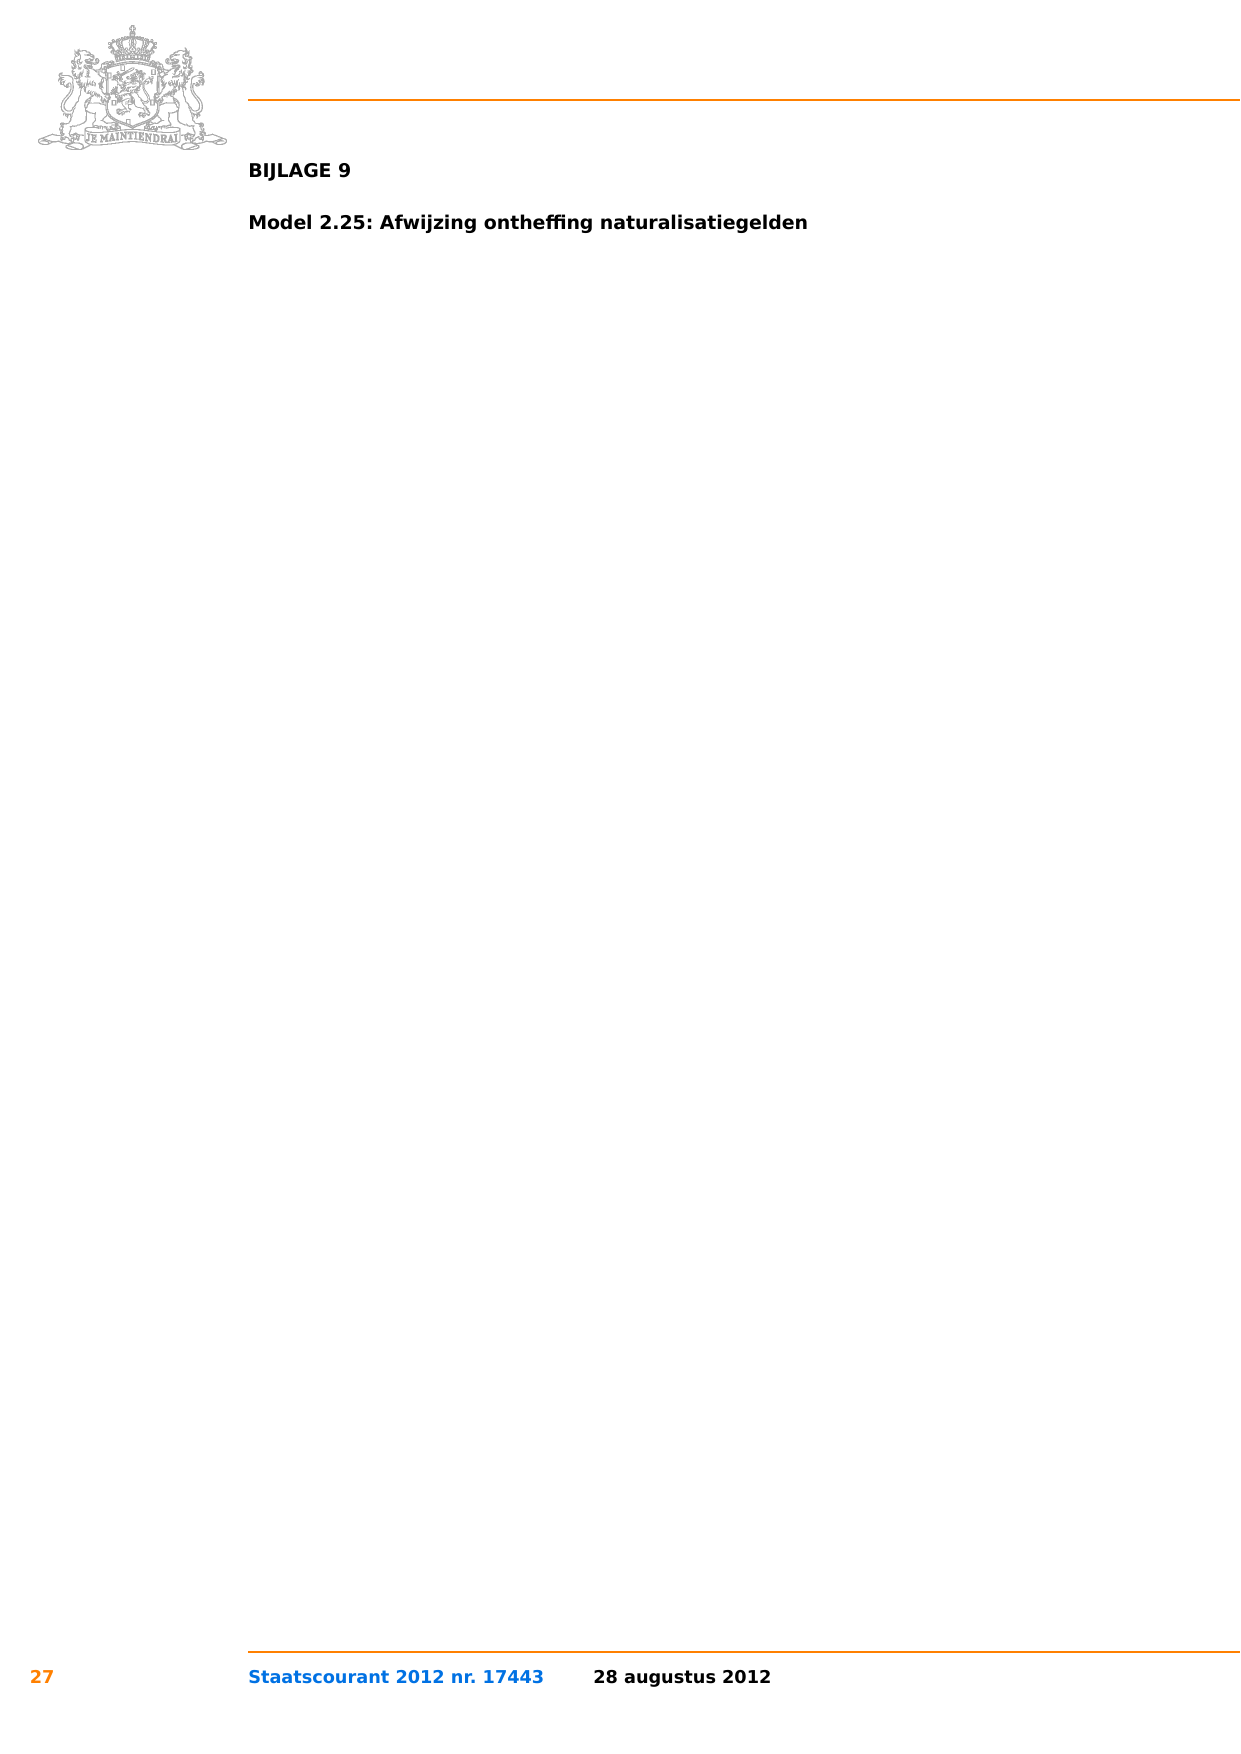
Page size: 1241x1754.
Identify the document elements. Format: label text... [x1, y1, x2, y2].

subtitle BIJLAGE 9 [248, 160, 1163, 182]
picture [38, 25, 227, 150]
subtitle Model 2.25: Afwijzing ontheffing naturalisatiegelden [248, 212, 1163, 234]
